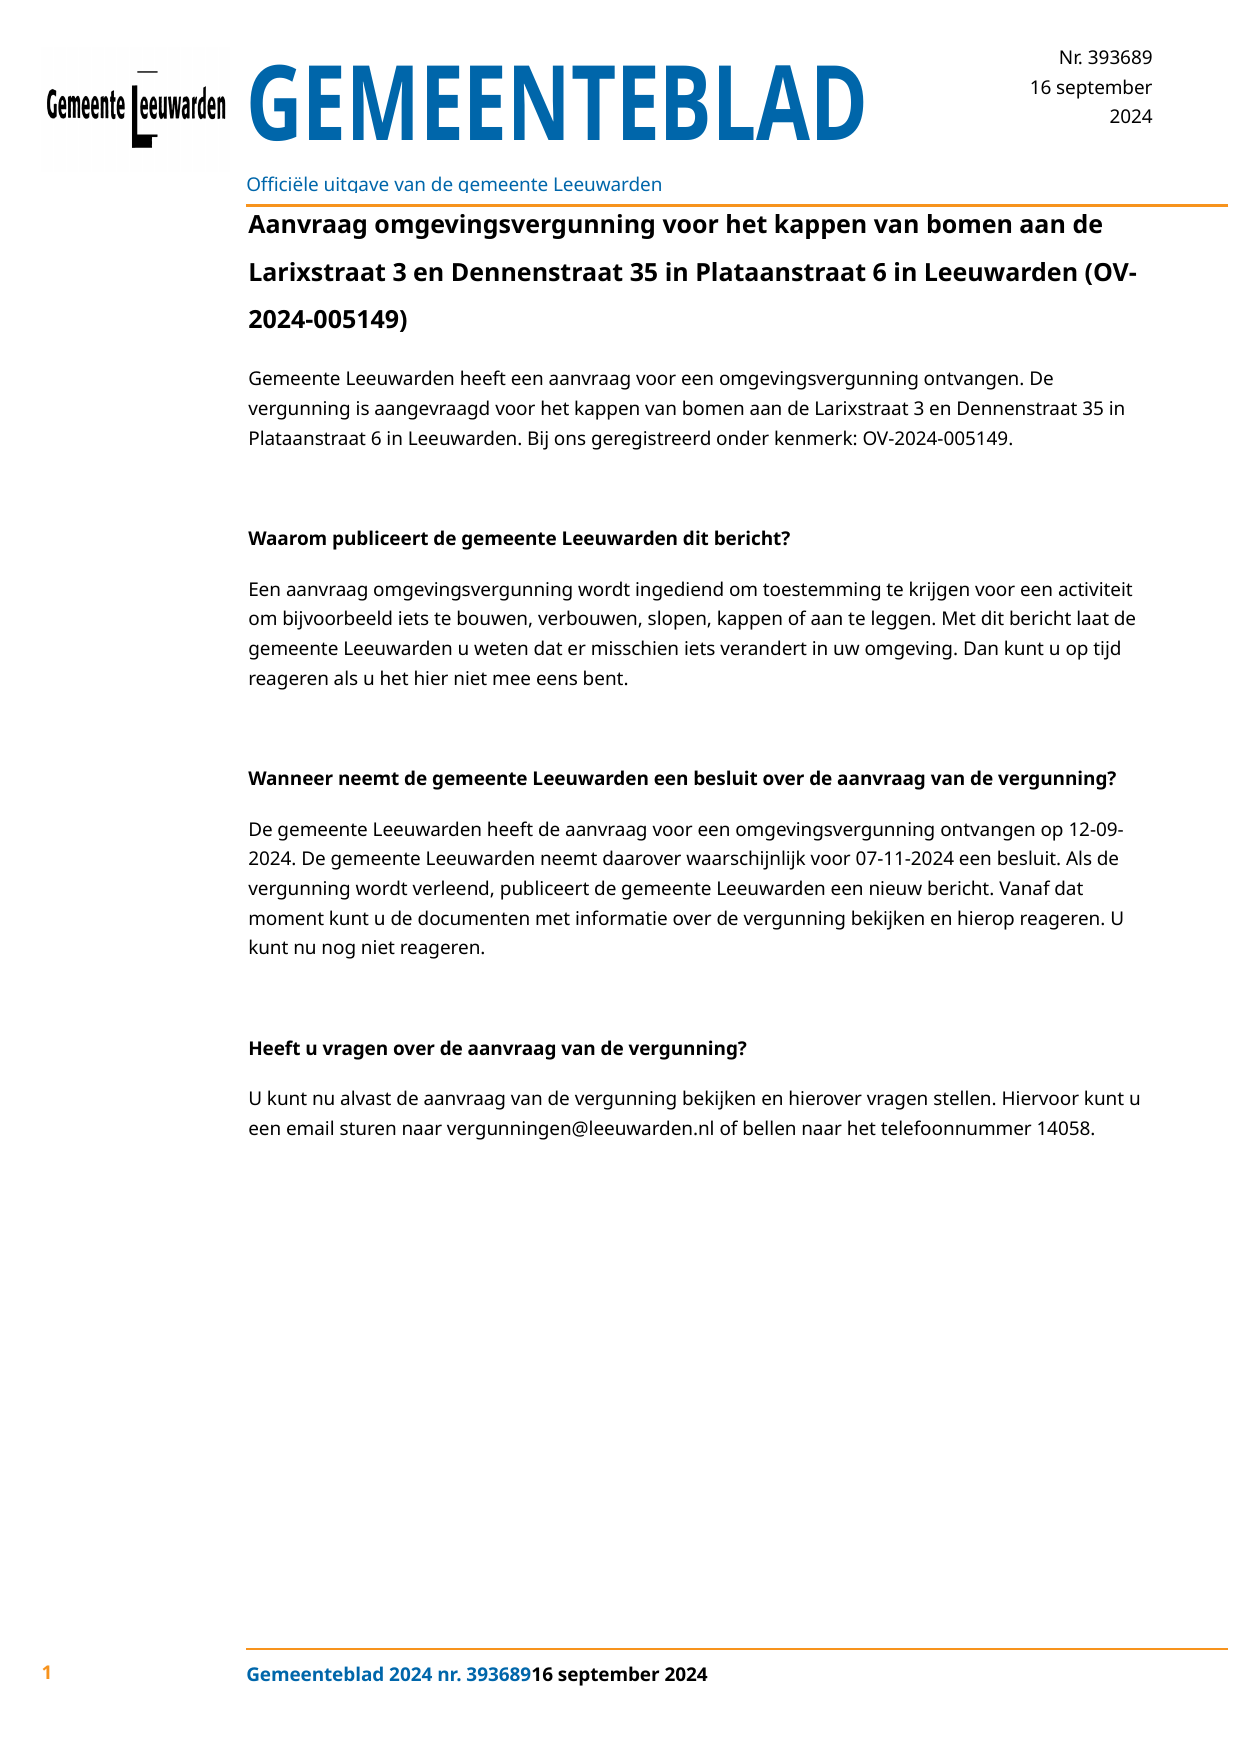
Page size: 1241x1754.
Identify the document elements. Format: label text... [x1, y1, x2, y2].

text Wanneer neemt de gemeente Leeuwarden een besluit over de aanvraag van de vergunning? [248, 766, 1152, 791]
text De gemeente Leeuwarden heeft de aanvraag voor een omgevingsvergunning ontvangen op 12-09-2024. De gemeente Leeuwarden neemt daarover waarschijnlijk voor 07-11-2024 een besluit. Als de vergunning wordt verleend, publiceert de gemeente Leeuwarden een nieuw bericht. Vanaf dat moment kunt u de documenten met informatie over de vergunning bekijken en hierop reageren. U kunt nu nog niet reageren. [248, 816, 1152, 960]
text U kunt nu alvast de aanvraag van de vergunning bekijken en hierover vragen stellen. Hiervoor kunt u een email sturen naar vergunningen@leeuwarden.nl of bellen naar het telefoonnummer 14058. [248, 1086, 1152, 1141]
picture [41, 47, 231, 172]
text Aanvraag omgevingsvergunning voor het kappen van bomen aan de Larixstraat 3 en Dennenstraat 35 in Plataanstraat 6 in Leeuwarden (OV-2024-005149) [248, 207, 1152, 336]
text Gemeente Leeuwarden heeft een aanvraag voor een omgevingsvergunning ontvangen. De vergunning is aangevraagd voor het kappen van bomen aan de Larixstraat 3 en Dennenstraat 35 in Plataanstraat 6 in Leeuwarden. Bij ons geregistreerd onder kenmerk: OV-2024-005149. [248, 366, 1152, 450]
text Waarom publiceert de gemeente Leeuwarden dit bericht? [248, 526, 1152, 551]
text Heeft u vragen over de aanvraag van de vergunning? [248, 1035, 1152, 1061]
text Een aanvraag omgevingsvergunning wordt ingediend om toestemming te krijgen voor een activiteit om bijvoorbeeld iets te bouwen, verbouwen, slopen, kappen of aan te leggen. Met dit bericht laat de gemeente Leeuwarden u weten dat er misschien iets verandert in uw omgeving. Dan kunt u op tijd reageren als u het hier niet mee eens bent. [248, 576, 1152, 690]
